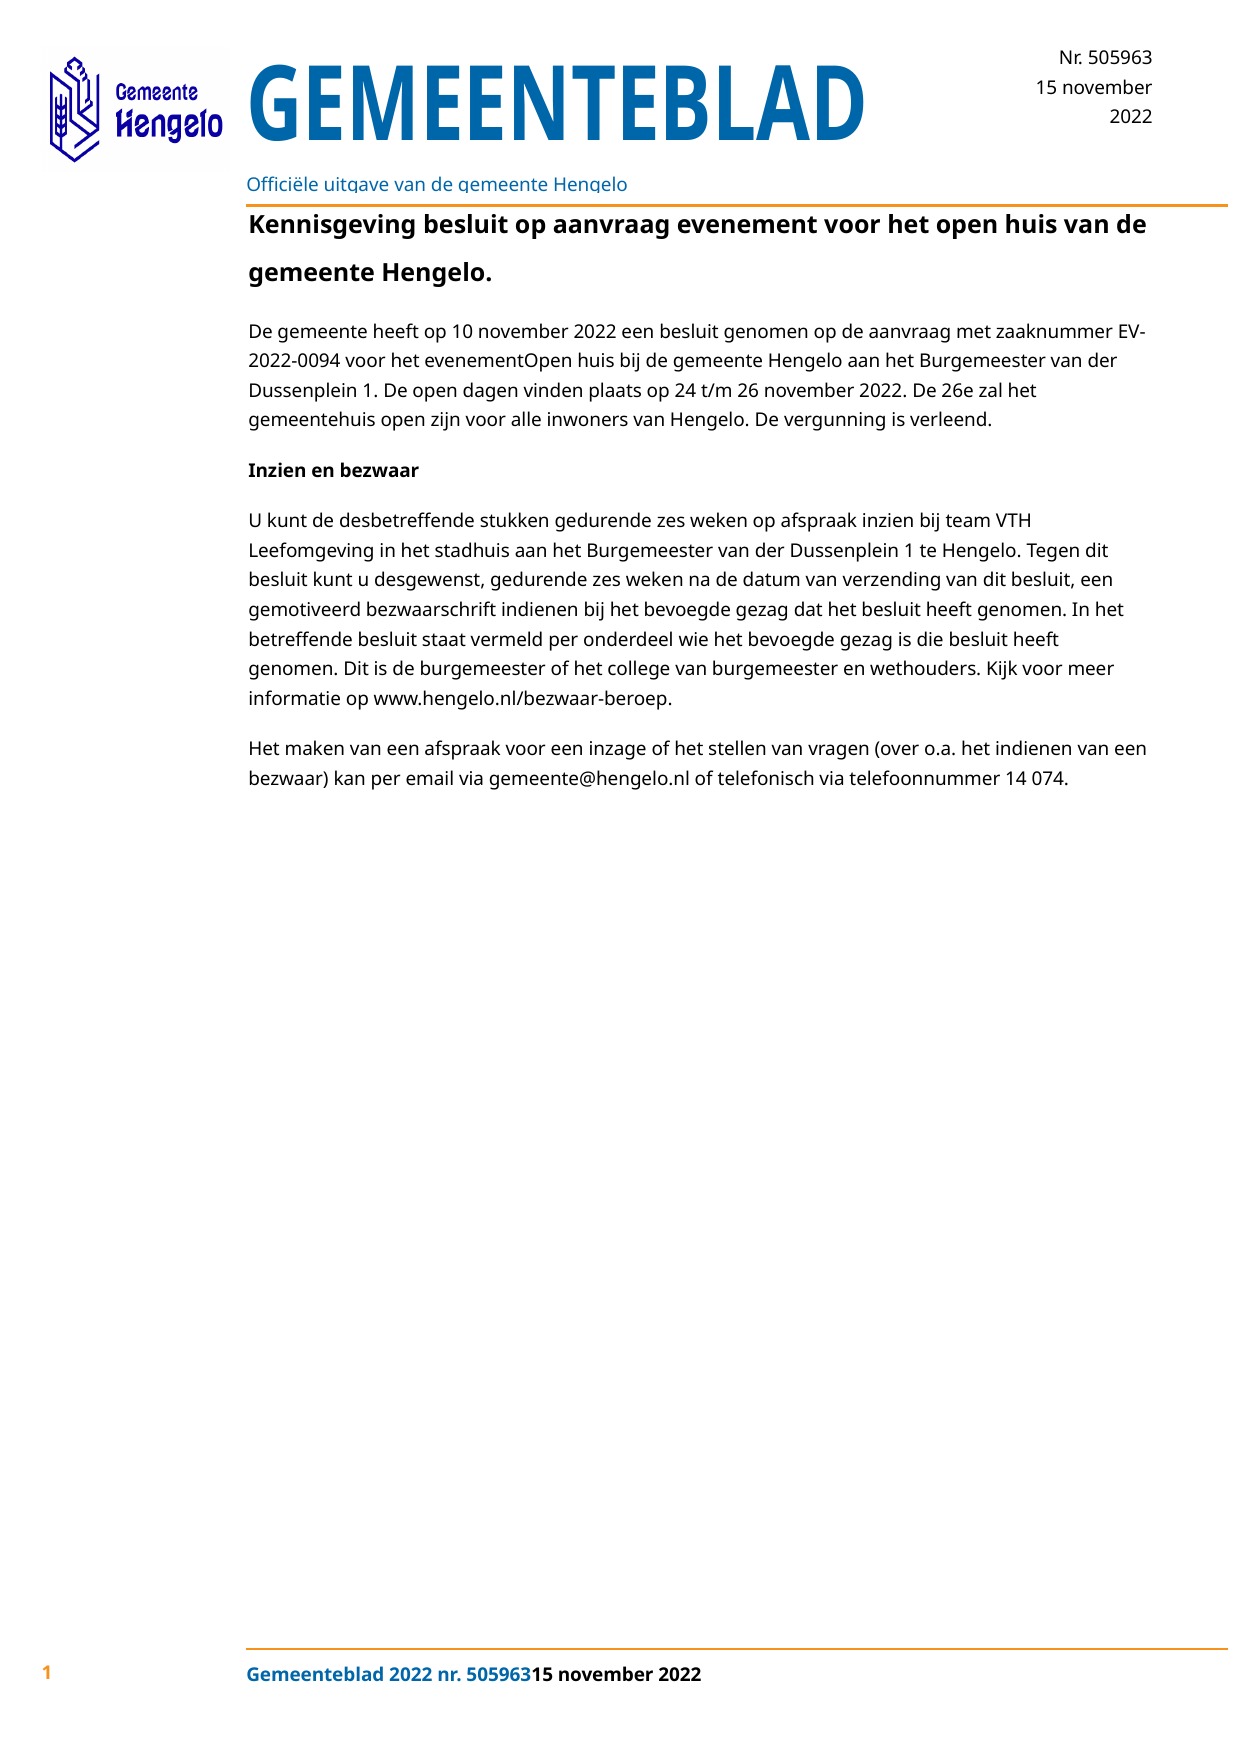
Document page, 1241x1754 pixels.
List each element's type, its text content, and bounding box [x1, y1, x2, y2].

text De gemeente heeft op 10 november 2022 een besluit genomen op de aanvraag met zaaknummer EV-2022-0094 voor het evenementOpen huis bij de gemeente Hengelo aan het Burgemeester van der Dussenplein 1. De open dagen vinden plaats op 24 t/m 26 november 2022. De 26e zal het gemeentehuis open zijn voor alle inwoners van Hengelo. De vergunning is verleend. [248, 318, 1152, 432]
text U kunt de desbetreffende stukken gedurende zes weken op afspraak inzien bij team VTH Leefomgeving in het stadhuis aan het Burgemeester van der Dussenplein 1 te Hengelo. Tegen dit besluit kunt u desgewenst, gedurende zes weken na de datum van verzending van dit besluit, een gemotiveerd bezwaarschrift indienen bij het bevoegde gezag dat het besluit heeft genomen. In het betreffende besluit staat vermeld per onderdeel wie het bevoegde gezag is die besluit heeft genomen. Dit is de burgemeester of het college van burgemeester en wethouders. Kijk voor meer informatie op www.hengelo.nl/bezwaar-beroep. [248, 507, 1152, 711]
picture [41, 47, 231, 172]
text Inzien en bezwaar [248, 457, 1152, 483]
text Kennisgeving besluit op aanvraag evenement voor het open huis van de gemeente Hengelo. [248, 207, 1152, 288]
text Het maken van een afspraak voor een inzage of het stellen van vragen (over o.a. het indienen van een bezwaar) kan per email via gemeente@hengelo.nl of telefonisch via telefoonnummer 14 074. [248, 735, 1152, 791]
